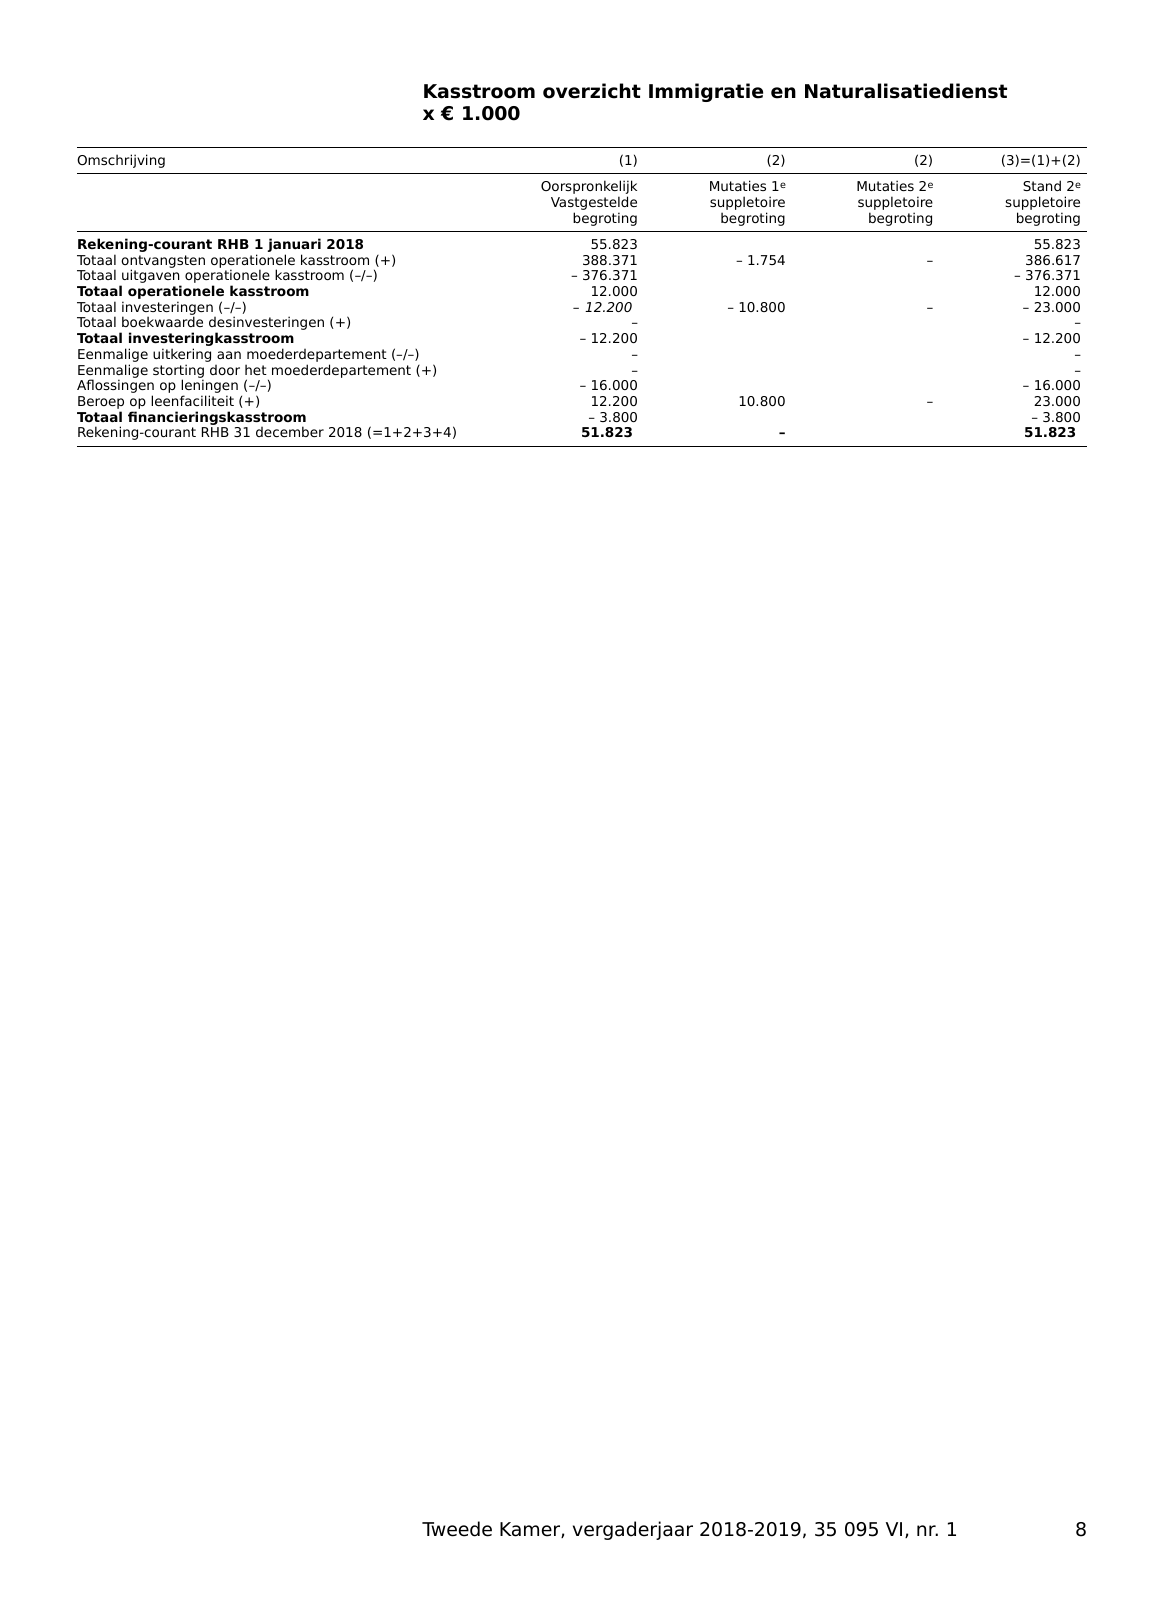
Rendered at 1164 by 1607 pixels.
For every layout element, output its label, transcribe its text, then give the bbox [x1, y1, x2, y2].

text Kasstroom overzicht Immigratie en Naturalisatiedienst [422, 81, 1087, 103]
table_cell Totaal boekwaarde desinvesteringen (+) [77, 315, 496, 331]
table_cell [791, 268, 939, 284]
table_cell [644, 347, 791, 362]
table_cell Totaal investeringkasstroom [77, 331, 496, 347]
table_cell Mutaties 2e suppletoire begroting [791, 174, 939, 231]
text x € 1.000 [422, 103, 1087, 125]
table_cell [791, 232, 939, 252]
table_cell Eenmalige uitkering aan moederdepartement (–/–) [77, 347, 496, 362]
table_cell [644, 363, 791, 378]
table_cell [791, 315, 939, 331]
table_cell Beroep op leenfaciliteit (+) [77, 394, 496, 409]
table_cell [791, 425, 939, 446]
table_cell – [496, 315, 644, 331]
table_cell Totaal uitgaven operationele kasstroom (–/–) [77, 268, 496, 284]
table_header (2) [644, 148, 791, 173]
table_cell 51.823 [496, 425, 644, 446]
table_cell 55.823 [496, 232, 644, 252]
table_cell Totaal ontvangsten operationele kasstroom (+) [77, 252, 496, 268]
table_cell 12.000 [939, 284, 1087, 299]
table_cell Eenmalige storting door het moederdepartement (+) [77, 363, 496, 378]
table_cell – [496, 363, 644, 378]
table_cell – [939, 363, 1087, 378]
table_cell [791, 378, 939, 394]
table_cell Totaal operationele kasstroom [77, 284, 496, 299]
table_cell [644, 315, 791, 331]
table_cell Rekening-courant RHB 1 januari 2018 [77, 232, 496, 252]
table_cell [791, 284, 939, 299]
table_cell Totaal financieringskasstroom [77, 410, 496, 425]
table_header Omschrijving [77, 148, 496, 173]
table_cell [791, 331, 939, 347]
table_cell – 376.371 [496, 268, 644, 284]
table_cell [644, 232, 791, 252]
table_cell 10.800 [644, 394, 791, 409]
table_cell [644, 284, 791, 299]
table_cell – [939, 315, 1087, 331]
table_cell – 16.000 [939, 378, 1087, 394]
table_cell – 1.754 [644, 252, 791, 268]
table_cell Oorspronkelijk Vastgestelde begroting [496, 174, 644, 231]
table_cell 388.371 [496, 252, 644, 268]
table_cell 386.617 [939, 252, 1087, 268]
table_cell – 23.000 [939, 300, 1087, 315]
table_cell – [644, 425, 791, 446]
table_cell [644, 268, 791, 284]
table_cell 23.000 [939, 394, 1087, 409]
table_cell 55.823 [939, 232, 1087, 252]
table_cell – [496, 347, 644, 362]
table_cell – [791, 300, 939, 315]
table_cell [77, 174, 496, 231]
table_cell – [939, 347, 1087, 362]
table_cell – 376.371 [939, 268, 1087, 284]
table_cell – 3.800 [939, 410, 1087, 425]
table_cell – 16.000 [496, 378, 644, 394]
table_cell Rekening-courant RHB 31 december 2018 (=1+2+3+4) [77, 425, 496, 446]
table_cell – [791, 252, 939, 268]
table_cell – 12.200 [939, 331, 1087, 347]
table_cell [644, 331, 791, 347]
table_cell Mutaties 1e suppletoire begroting [644, 174, 791, 231]
table_cell – 12.200 [496, 300, 644, 315]
table_cell Totaal investeringen (–/–) [77, 300, 496, 315]
table_cell 51.823 [939, 425, 1087, 446]
table_cell – 12.200 [496, 331, 644, 347]
table_cell [791, 347, 939, 362]
table_cell [791, 363, 939, 378]
table_cell [644, 410, 791, 425]
table_cell – 3.800 [496, 410, 644, 425]
table_header (3)=(1)+(2) [939, 148, 1087, 173]
table_cell – 10.800 [644, 300, 791, 315]
table_cell 12.000 [496, 284, 644, 299]
table_cell [791, 410, 939, 425]
table_cell – [791, 394, 939, 409]
table_header (2) [791, 148, 939, 173]
table_cell 12.200 [496, 394, 644, 409]
table_cell Aflossingen op leningen (–/–) [77, 378, 496, 394]
table_header (1) [496, 148, 644, 173]
table_cell [644, 378, 791, 394]
table_cell Stand 2e suppletoire begroting [939, 174, 1087, 231]
